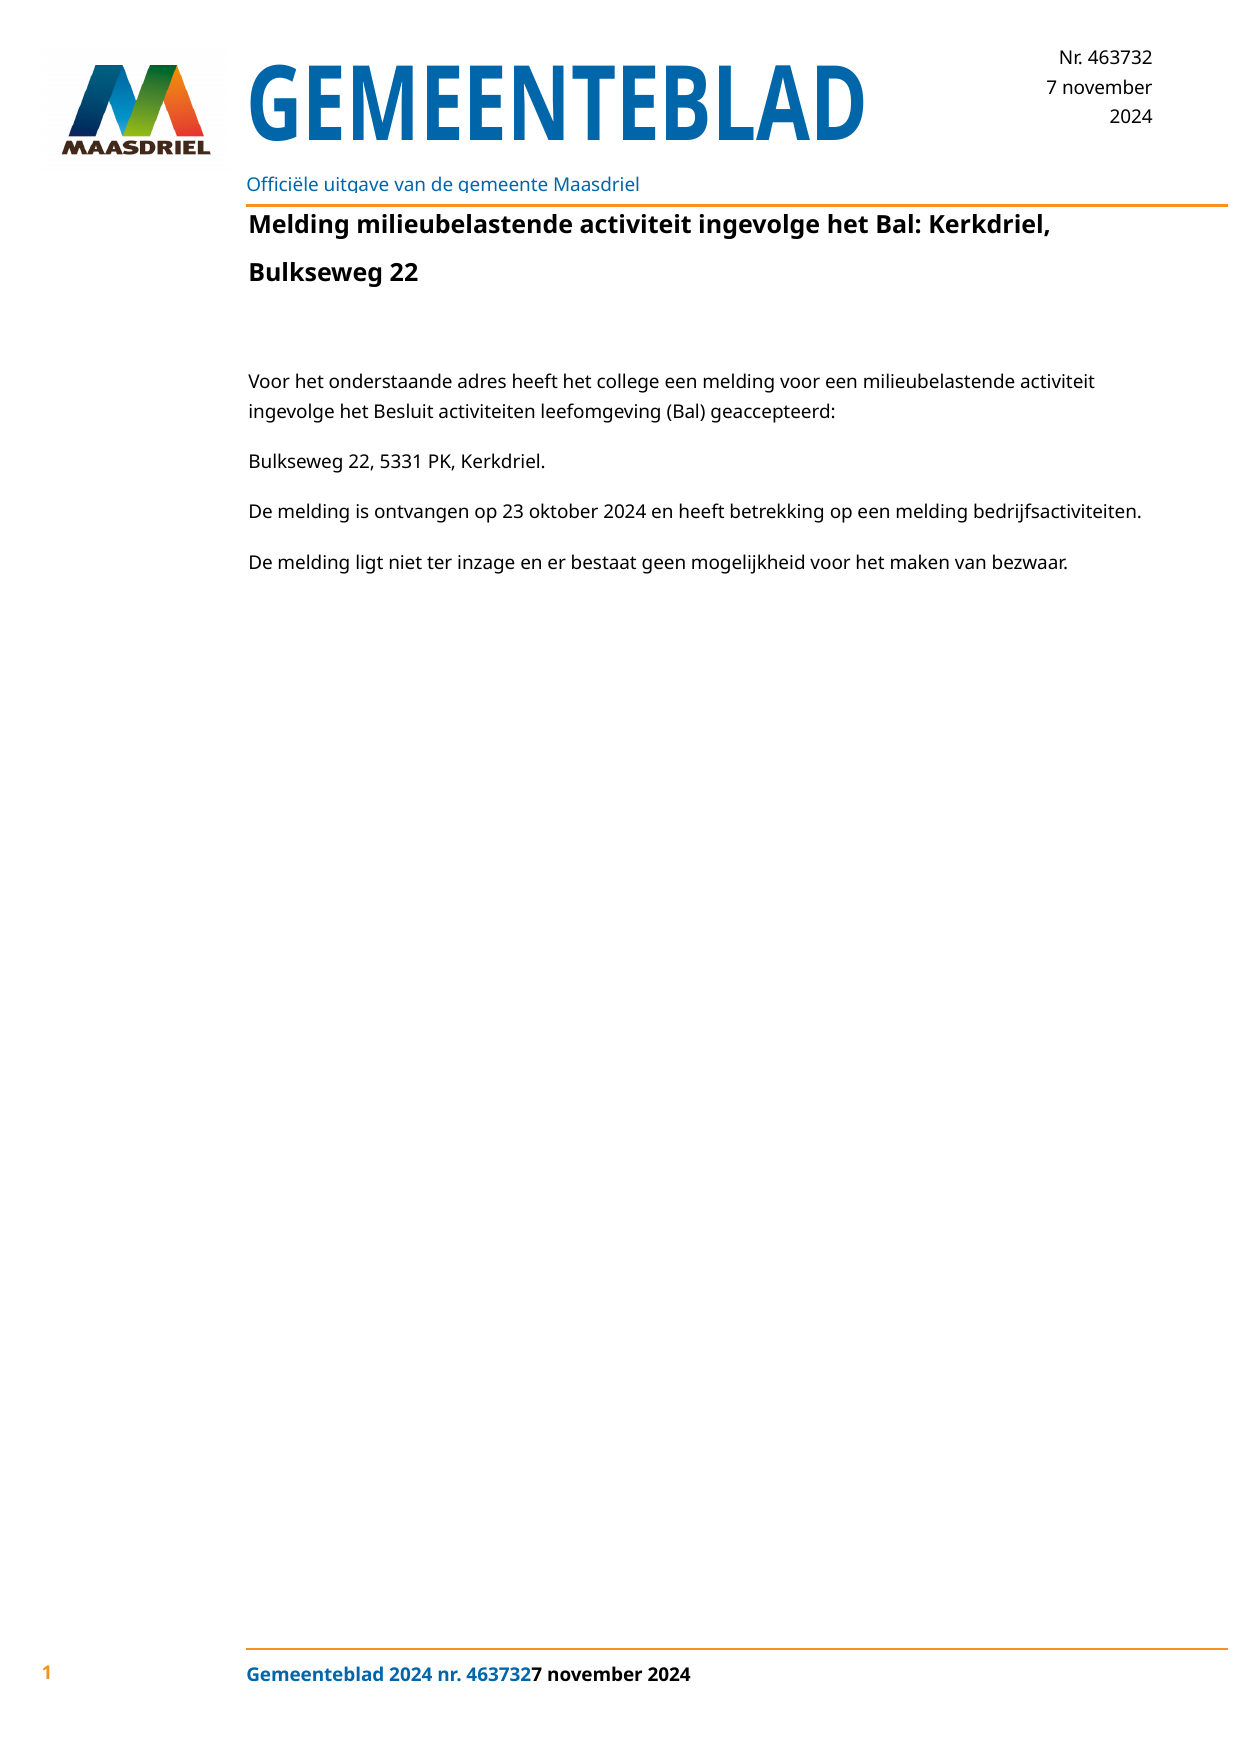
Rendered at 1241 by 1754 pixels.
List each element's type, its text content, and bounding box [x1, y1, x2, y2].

text Voor het onderstaande adres heeft het college een melding voor een milieubelastende activiteit ingevolge het Besluit activiteiten leefomgeving (Bal) geaccepteerd: [248, 368, 1152, 424]
text Melding milieubelastende activiteit ingevolge het Bal: Kerkdriel, Bulkseweg 22 [248, 207, 1152, 288]
text De melding ligt niet ter inzage en er bestaat geen mogelijkheid voor het maken van bezwaar. [248, 549, 1152, 575]
picture [41, 47, 231, 172]
text De melding is ontvangen op 23 oktober 2024 en heeft betrekking op een melding bedrijfsactiviteiten. [248, 499, 1152, 524]
text Bulkseweg 22, 5331 PK, Kerkdriel. [248, 448, 1152, 474]
